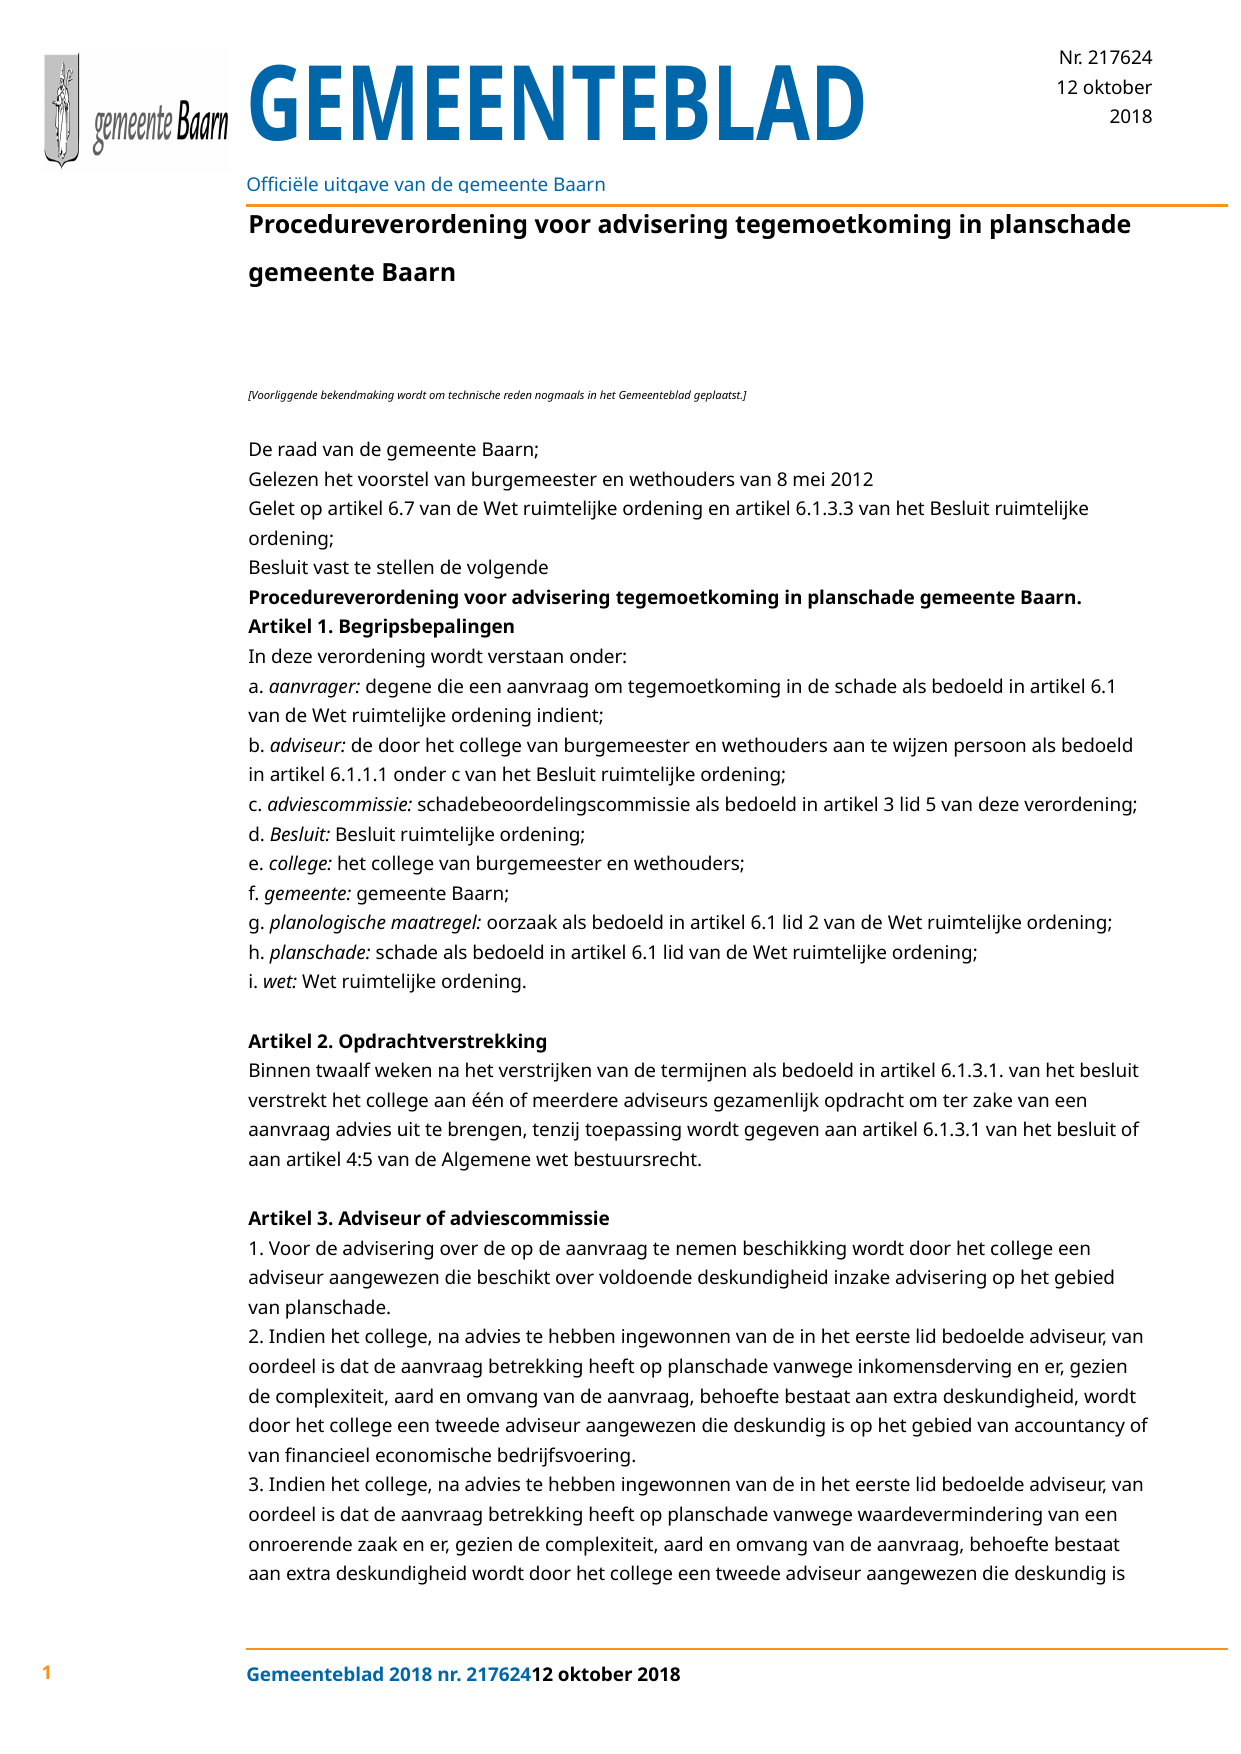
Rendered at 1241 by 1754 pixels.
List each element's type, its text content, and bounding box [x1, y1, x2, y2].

text Artikel 1. Begripsbepalingen [248, 614, 1152, 639]
text f. gemeente: gemeente Baarn; [248, 880, 1152, 906]
text d. Besluit: Besluit ruimtelijke ordening; [248, 821, 1152, 847]
text In deze verordening wordt verstaan onder: [248, 643, 1152, 669]
text a. aanvrager: degene die een aanvraag om tegemoetkoming in de schade als bedoeld in artikel 6.1 van de Wet ruimtelijke ordening indient; [248, 673, 1152, 728]
text [Voorliggende bekendmaking wordt om technische reden nogmaals in het Gemeenteblad geplaatst.] [248, 377, 1152, 403]
text Besluit vast te stellen de volgende [248, 554, 1152, 580]
text Procedureverordening voor advisering tegemoetkoming in planschade gemeente Baarn [248, 207, 1152, 288]
text c. adviescommissie: schadebeoordelingscommissie als bedoeld in artikel 3 lid 5 van deze verordening; [248, 791, 1152, 817]
text e. college: het college van burgemeester en wethouders; [248, 850, 1152, 876]
text Artikel 3. Adviseur of adviescommissie [248, 1205, 1152, 1231]
text i. wet: Wet ruimtelijke ordening. [248, 969, 1152, 994]
text Artikel 2. Opdrachtverstrekking [248, 1028, 1152, 1054]
text 2. Indien het college, na advies te hebben ingewonnen van de in het eerste lid bedoelde adviseur, van oordeel is dat de aanvraag betrekking heeft op planschade vanwege inkomensderving en er, gezien de complexiteit, aard en omvang van de aanvraag, behoefte bestaat aan extra deskundigheid, wordt door het college een tweede adviseur aangewezen die deskundig is op het gebied van accountancy of van financieel economische bedrijfsvoering. [248, 1324, 1152, 1468]
text 1. Voor de advisering over de op de aanvraag te nemen beschikking wordt door het college een adviseur aangewezen die beschikt over voldoende deskundigheid inzake advisering op het gebied van planschade. [248, 1235, 1152, 1320]
text Gelezen het voorstel van burgemeester en wethouders van 8 mei 2012 [248, 466, 1152, 492]
text De raad van de gemeente Baarn; [248, 436, 1152, 462]
text Gelet op artikel 6.7 van de Wet ruimtelijke ordening en artikel 6.1.3.3 van het Besluit ruimtelijke ordening; [248, 495, 1152, 551]
text Binnen twaalf weken na het verstrijken van de termijnen als bedoeld in artikel 6.1.3.1. van het besluit verstrekt het college aan één of meerdere adviseurs gezamenlijk opdracht om ter zake van een aanvraag advies uit te brengen, tenzij toepassing wordt gegeven aan artikel 6.1.3.1 van het besluit of aan artikel 4:5 van de Algemene wet bestuursrecht. [248, 1057, 1152, 1172]
text b. adviseur: de door het college van burgemeester en wethouders aan te wijzen persoon als bedoeld in artikel 6.1.1.1 onder c van het Besluit ruimtelijke ordening; [248, 732, 1152, 787]
text h. planschade: schade als bedoeld in artikel 6.1 lid van de Wet ruimtelijke ordening; [248, 939, 1152, 965]
text Procedureverordening voor advisering tegemoetkoming in planschade gemeente Baarn. [248, 584, 1152, 610]
text g. planologische maatregel: oorzaak als bedoeld in artikel 6.1 lid 2 van de Wet ruimtelijke ordening; [248, 909, 1152, 935]
picture [41, 47, 231, 172]
text 3. Indien het college, na advies te hebben ingewonnen van de in het eerste lid bedoelde adviseur, van oordeel is dat de aanvraag betrekking heeft op planschade vanwege waardevermindering van een onroerende zaak en er, gezien de complexiteit, aard en omvang van de aanvraag, behoefte bestaat aan extra deskundigheid wordt door het college een tweede adviseur aangewezen die deskundig is [248, 1472, 1152, 1586]
